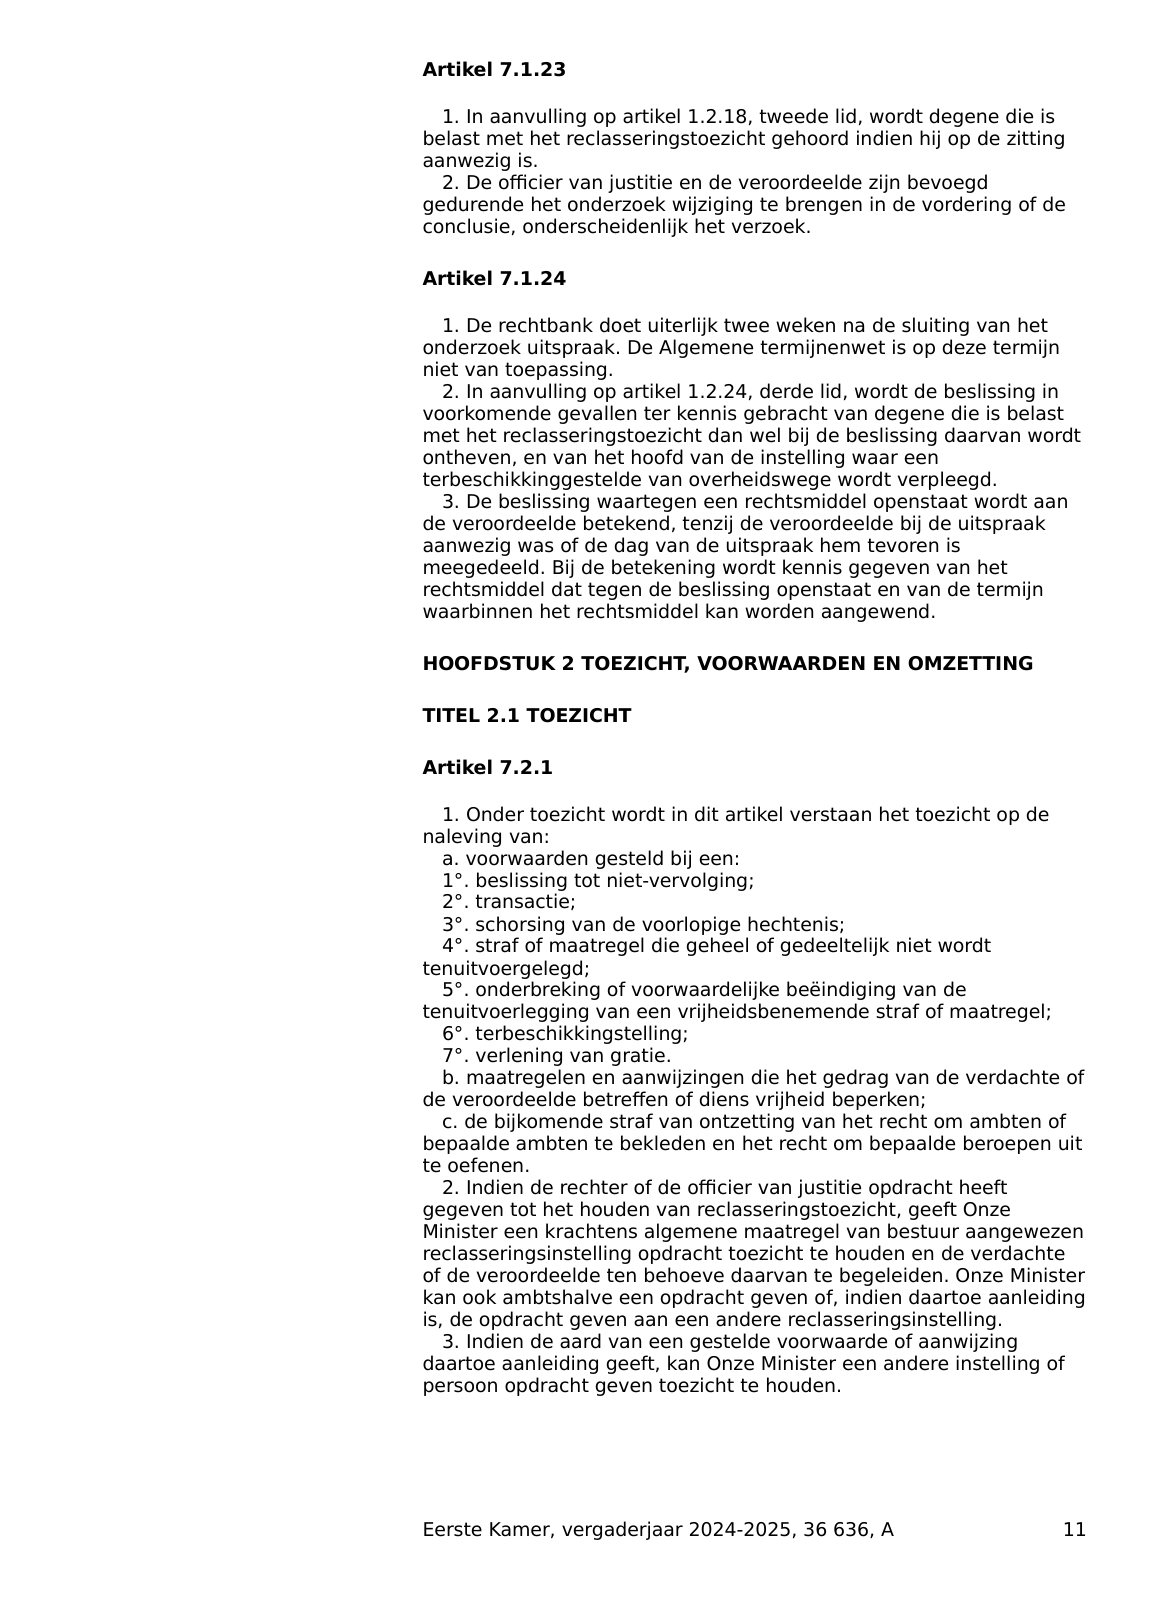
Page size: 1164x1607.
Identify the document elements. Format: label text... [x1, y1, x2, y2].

text 4°. straf of maatregel die geheel of gedeeltelijk niet wordt tenuitvoergelegd; [422, 935, 1087, 979]
subtitle Artikel 7.2.1 [422, 757, 1087, 778]
text 1. In aanvulling op artikel 1.2.18, tweede lid, wordt degene die is belast met het reclasseringstoezicht gehoord indien hij op de zitting aanwezig is. [422, 106, 1087, 172]
text c. de bijkomende straf van ontzetting van het recht om ambten of bepaalde ambten te bekleden en het recht om bepaalde beroepen uit te oefenen. [422, 1111, 1087, 1177]
text 2. Indien de rechter of de officier van justitie opdracht heeft gegeven tot het houden van reclasseringstoezicht, geeft Onze Minister een krachtens algemene maatregel van bestuur aangewezen reclasseringsinstelling opdracht toezicht te houden en de verdachte of de veroordeelde ten behoeve daarvan te begeleiden. Onze Minister kan ook ambtshalve een opdracht geven of, indien daartoe aanleiding is, de opdracht geven aan een andere reclasseringsinstelling. [422, 1177, 1087, 1331]
text 3°. schorsing van de voorlopige hechtenis; [422, 913, 1087, 935]
text 1. De rechtbank doet uiterlijk twee weken na de sluiting van het onderzoek uitspraak. De Algemene termijnenwet is op deze termijn niet van toepassing. [422, 315, 1087, 381]
text 2°. transactie; [422, 891, 1087, 913]
text 2. De officier van justitie en de veroordeelde zijn bevoegd gedurende het onderzoek wijziging te brengen in de vordering of de conclusie, onderscheidenlijk het verzoek. [422, 172, 1087, 238]
text 2. In aanvulling op artikel 1.2.24, derde lid, wordt de beslissing in voorkomende gevallen ter kennis gebracht van degene die is belast met het reclasseringstoezicht dan wel bij de beslissing daarvan wordt ontheven, en van het hoofd van de instelling waar een terbeschikkinggestelde van overheidswege wordt verpleegd. [422, 381, 1087, 491]
text 7°. verlening van gratie. [422, 1045, 1087, 1067]
text 3. Indien de aard van een gestelde voorwaarde of aanwijzing daartoe aanleiding geeft, kan Onze Minister een andere instelling of persoon opdracht geven toezicht te houden. [422, 1331, 1087, 1397]
subtitle Artikel 7.1.23 [422, 59, 1087, 81]
text 6°. terbeschikkingstelling; [422, 1023, 1087, 1045]
subtitle Artikel 7.1.24 [422, 268, 1087, 290]
text 1°. beslissing tot niet-vervolging; [422, 869, 1087, 891]
text 1. Onder toezicht wordt in dit artikel verstaan het toezicht op de naleving van: [422, 803, 1087, 847]
text a. voorwaarden gesteld bij een: [422, 847, 1087, 869]
subtitle HOOFDSTUK 2 TOEZICHT, VOORWAARDEN EN OMZETTING [422, 653, 1087, 674]
subtitle TITEL 2.1 TOEZICHT [422, 704, 1087, 727]
text 5°. onderbreking of voorwaardelijke beëindiging van de tenuitvoerlegging van een vrijheidsbenemende straf of maatregel; [422, 979, 1087, 1023]
text b. maatregelen en aanwijzingen die het gedrag van de verdachte of de veroordeelde betreffen of diens vrijheid beperken; [422, 1067, 1087, 1111]
text 3. De beslissing waartegen een rechtsmiddel openstaat wordt aan de veroordeelde betekend, tenzij de veroordeelde bij de uitspraak aanwezig was of de dag van de uitspraak hem tevoren is meegedeeld. Bij de betekening wordt kennis gegeven van het rechtsmiddel dat tegen de beslissing openstaat en van de termijn waarbinnen het rechtsmiddel kan worden aangewend. [422, 491, 1087, 623]
